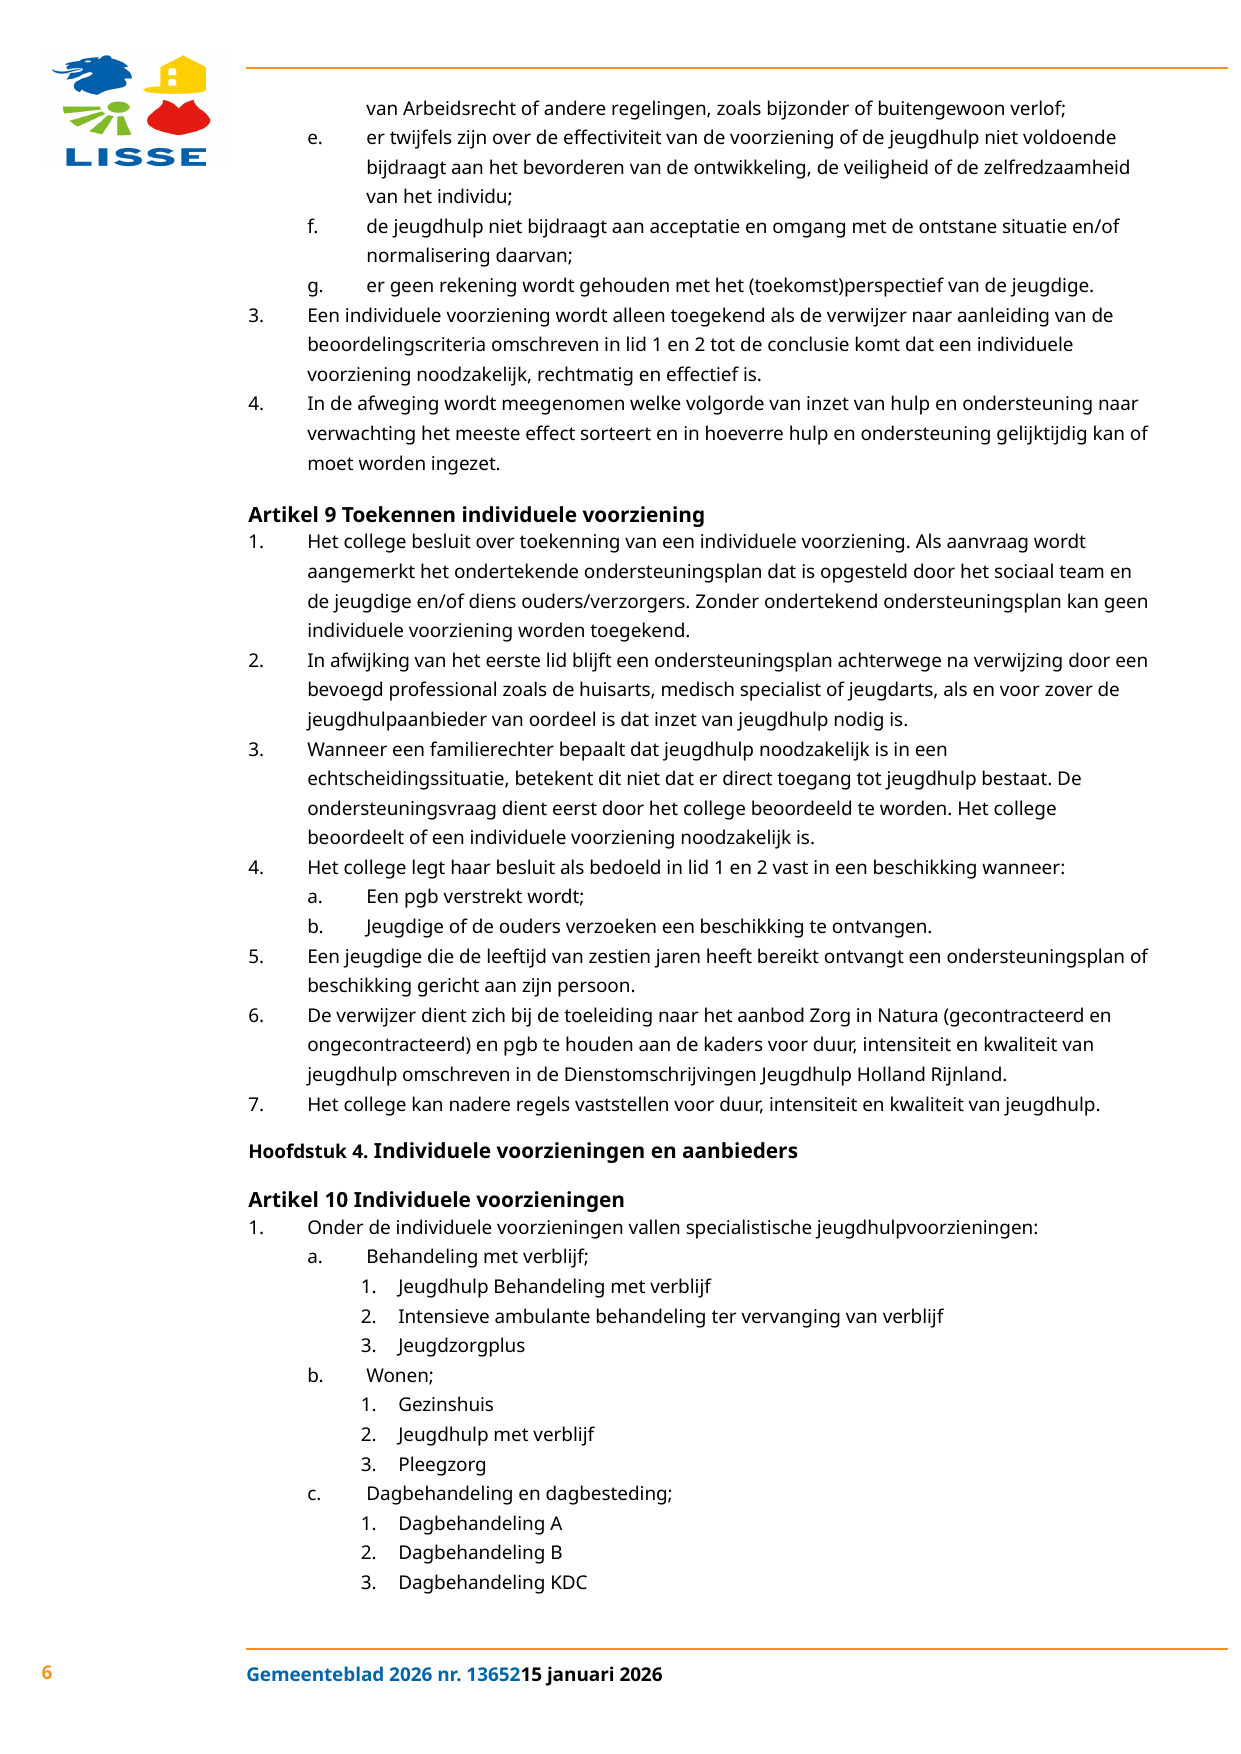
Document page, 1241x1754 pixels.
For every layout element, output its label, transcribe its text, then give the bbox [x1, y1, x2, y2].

list de jeugdhulp niet bijdraagt aan acceptatie en omgang met de ontstane situatie en/of normalisering daarvan; [307, 213, 1152, 268]
list van Arbeidsrecht of andere regelingen, zoals bijzonder of buitengewoon verlof; [307, 95, 1152, 121]
list De verwijzer dient zich bij de toeleiding naar het aanbod Zorg in Natura (gecontracteerd en ongecontracteerd) en pgb te houden aan de kaders voor duur, intensiteit en kwaliteit van jeugdhulp omschreven in de Dienstomschrijvingen Jeugdhulp Holland Rijnland. [248, 1002, 1152, 1087]
list Het college kan nadere regels vaststellen voor duur, intensiteit en kwaliteit van jeugdhulp. [248, 1091, 1152, 1116]
list Jeugdzorgplus [361, 1332, 1152, 1358]
list Wonen; [307, 1362, 1152, 1388]
list Dagbehandeling B [361, 1539, 1152, 1565]
list Dagbehandeling KDC [361, 1569, 1152, 1595]
list Een pgb verstrekt wordt; [307, 884, 1152, 909]
list Het college legt haar besluit als bedoeld in lid 1 en 2 vast in een beschikking wanneer: [248, 854, 1152, 880]
list Een jeugdige die de leeftijd van zestien jaren heeft bereikt ontvangt een ondersteuningsplan of beschikking gericht aan zijn persoon. [248, 943, 1152, 998]
list In de afweging wordt meegenomen welke volgorde van inzet van hulp en ondersteuning naar verwachting het meeste effect sorteert en in hoeverre hulp en ondersteuning gelijktijdig kan of moet worden ingezet. [248, 391, 1152, 476]
list Het college besluit over toekenning van een individuele voorziening. Als aanvraag wordt aangemerkt het ondertekende ondersteuningsplan dat is opgesteld door het sociaal team en de jeugdige en/of diens ouders/verzorgers. Zonder ondertekend ondersteuningsplan kan geen individuele voorziening worden toegekend. [248, 529, 1152, 643]
list Jeugdige of de ouders verzoeken een beschikking te ontvangen. [307, 913, 1152, 939]
list Gezinshuis [361, 1392, 1152, 1417]
list In afwijking van het eerste lid blijft een ondersteuningsplan achterwege na verwijzing door een bevoegd professional zoals de huisarts, medisch specialist of jeugdarts, als en voor zover de jeugdhulpaanbieder van oordeel is dat inzet van jeugdhulp nodig is. [248, 647, 1152, 732]
list Intensieve ambulante behandeling ter vervanging van verblijf [361, 1303, 1152, 1328]
text Artikel 10 Individuele voorzieningen [248, 1186, 1152, 1214]
list er twijfels zijn over de effectiviteit van de voorziening of de jeugdhulp niet voldoende bijdraagt aan het bevorderen van de ontwikkeling, de veiligheid of de zelfredzaamheid van het individu; [307, 124, 1152, 209]
text Artikel 9 Toekennen individuele voorziening [248, 500, 1152, 529]
list Jeugdhulp met verblijf [361, 1421, 1152, 1447]
list Behandeling met verblijf; [307, 1244, 1152, 1269]
list Een individuele voorziening wordt alleen toegekend als de verwijzer naar aanleiding van de beoordelingscriteria omschreven in lid 1 en 2 tot de conclusie komt dat een individuele voorziening noodzakelijk, rechtmatig en effectief is. [248, 302, 1152, 387]
list Pleegzorg [361, 1451, 1152, 1476]
list Onder de individuele voorzieningen vallen specialistische jeugdhulpvoorzieningen: [248, 1214, 1152, 1240]
text Hoofdstuk 4. Individuele voorzieningen en aanbieders [248, 1136, 1152, 1165]
list Dagbehandeling A [361, 1510, 1152, 1536]
list er geen rekening wordt gehouden met het (toekomst)perspectief van de jeugdige. [307, 272, 1152, 298]
list Wanneer een familierechter bepaalt dat jeugdhulp noodzakelijk is in een echtscheidingssituatie, betekent dit niet dat er direct toegang tot jeugdhulp bestaat. De ondersteuningsvraag dient eerst door het college beoordeeld te worden. Het college beoordeelt of een individuele voorziening noodzakelijk is. [248, 736, 1152, 850]
list Jeugdhulp Behandeling met verblijf [361, 1273, 1152, 1299]
picture [41, 47, 231, 172]
list Dagbehandeling en dagbesteding; [307, 1480, 1152, 1506]
